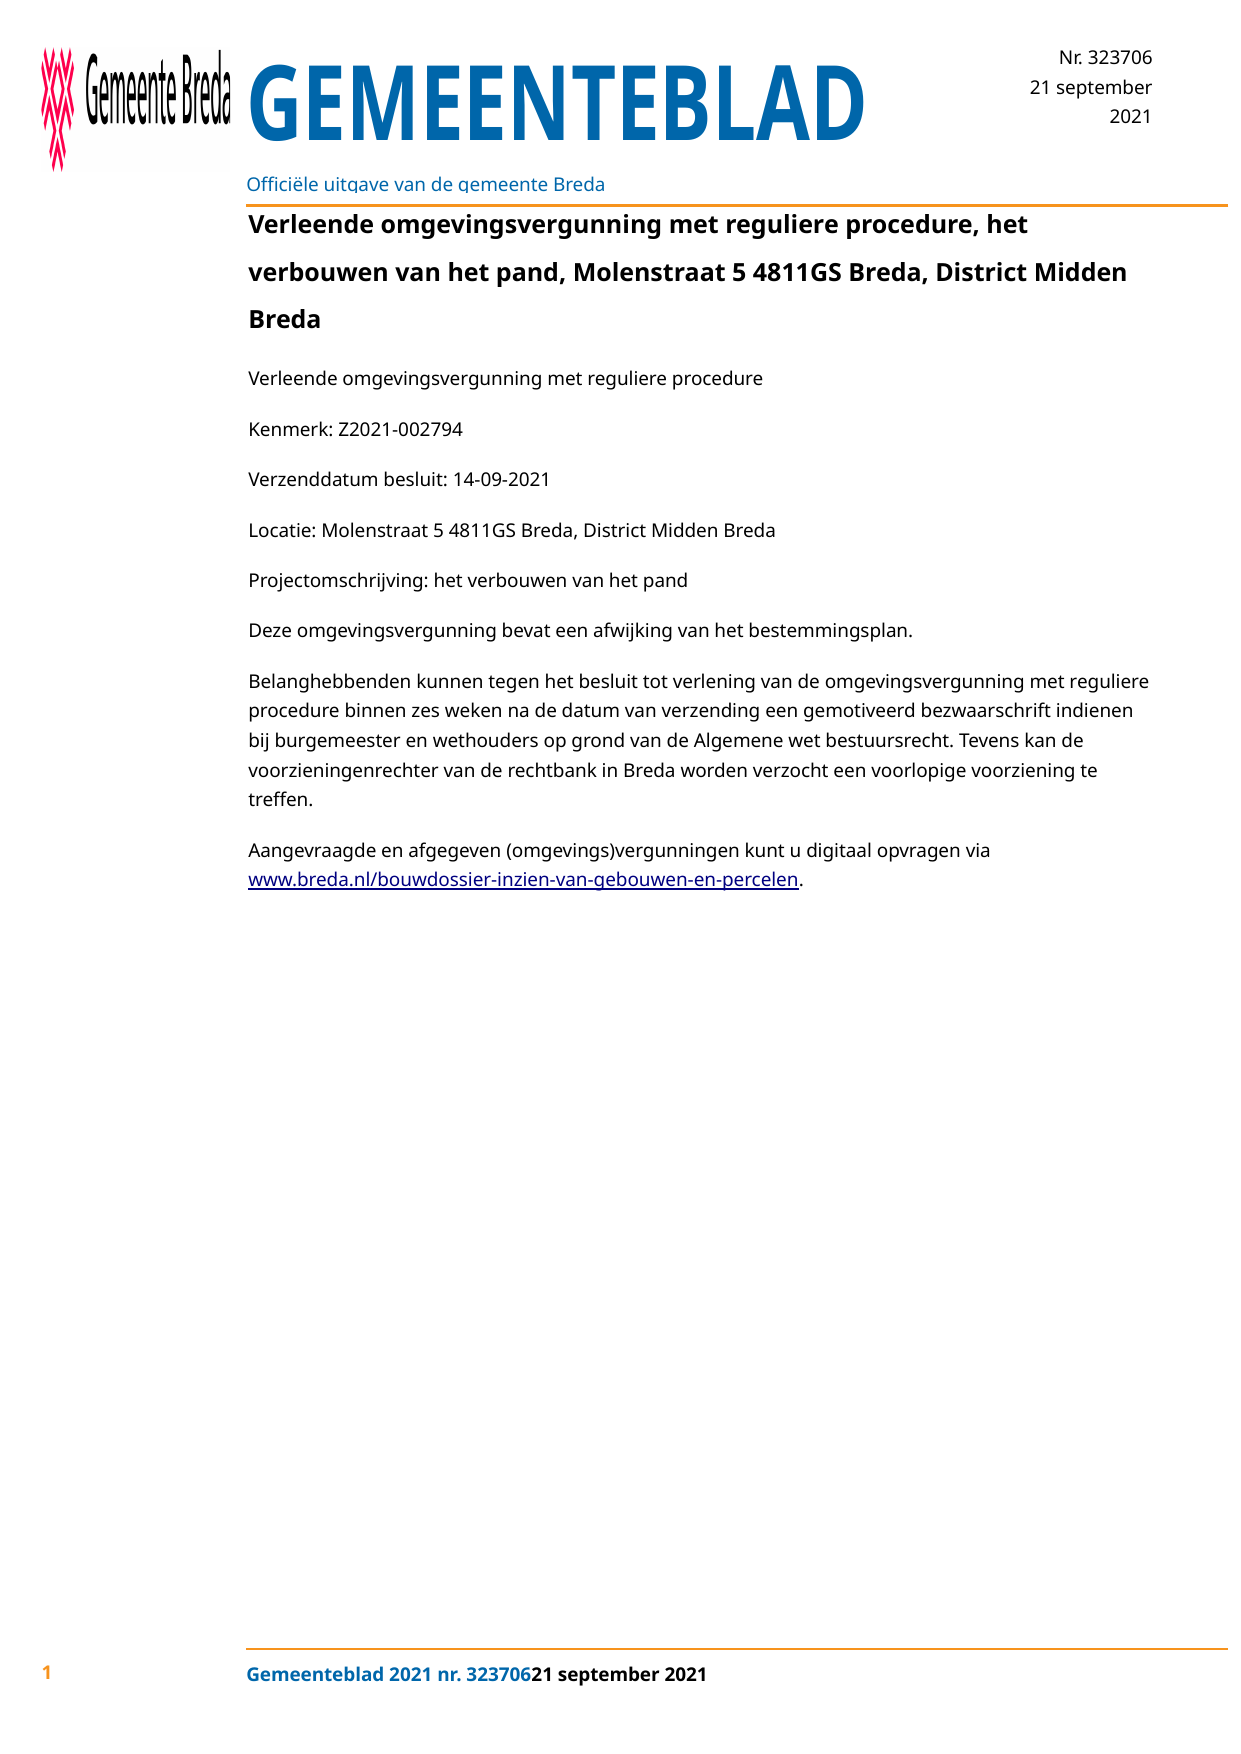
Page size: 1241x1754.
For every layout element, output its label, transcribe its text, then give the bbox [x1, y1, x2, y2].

text Verleende omgevingsvergunning met reguliere procedure [248, 366, 1152, 391]
text Verzenddatum besluit: 14-09-2021 [248, 466, 1152, 492]
text Locatie: Molenstraat 5 4811GS Breda, District Midden Breda [248, 517, 1152, 542]
text Aangevraagde en afgegeven (omgevings)vergunningen kunt u digitaal opvragen via www.breda.nl/bouwdossier-inzien-van-gebouwen-en-percelen. [248, 837, 1152, 892]
text Belanghebbenden kunnen tegen het besluit tot verlening van de omgevingsvergunning met reguliere procedure binnen zes weken na de datum van verzending een gemotiveerd bezwaarschrift indienen bij burgemeester en wethouders op grond van de Algemene wet bestuursrecht. Tevens kan de voorzieningenrechter van de rechtbank in Breda worden verzocht een voorlopige voorziening te treffen. [248, 668, 1152, 812]
text Projectomschrijving: het verbouwen van het pand [248, 567, 1152, 593]
text Verleende omgevingsvergunning met reguliere procedure, het verbouwen van het pand, Molenstraat 5 4811GS Breda, District Midden Breda [248, 207, 1152, 336]
text Kenmerk: Z2021-002794 [248, 416, 1152, 442]
text Deze omgevingsvergunning bevat een afwijking van het bestemmingsplan. [248, 618, 1152, 643]
picture [41, 47, 231, 172]
